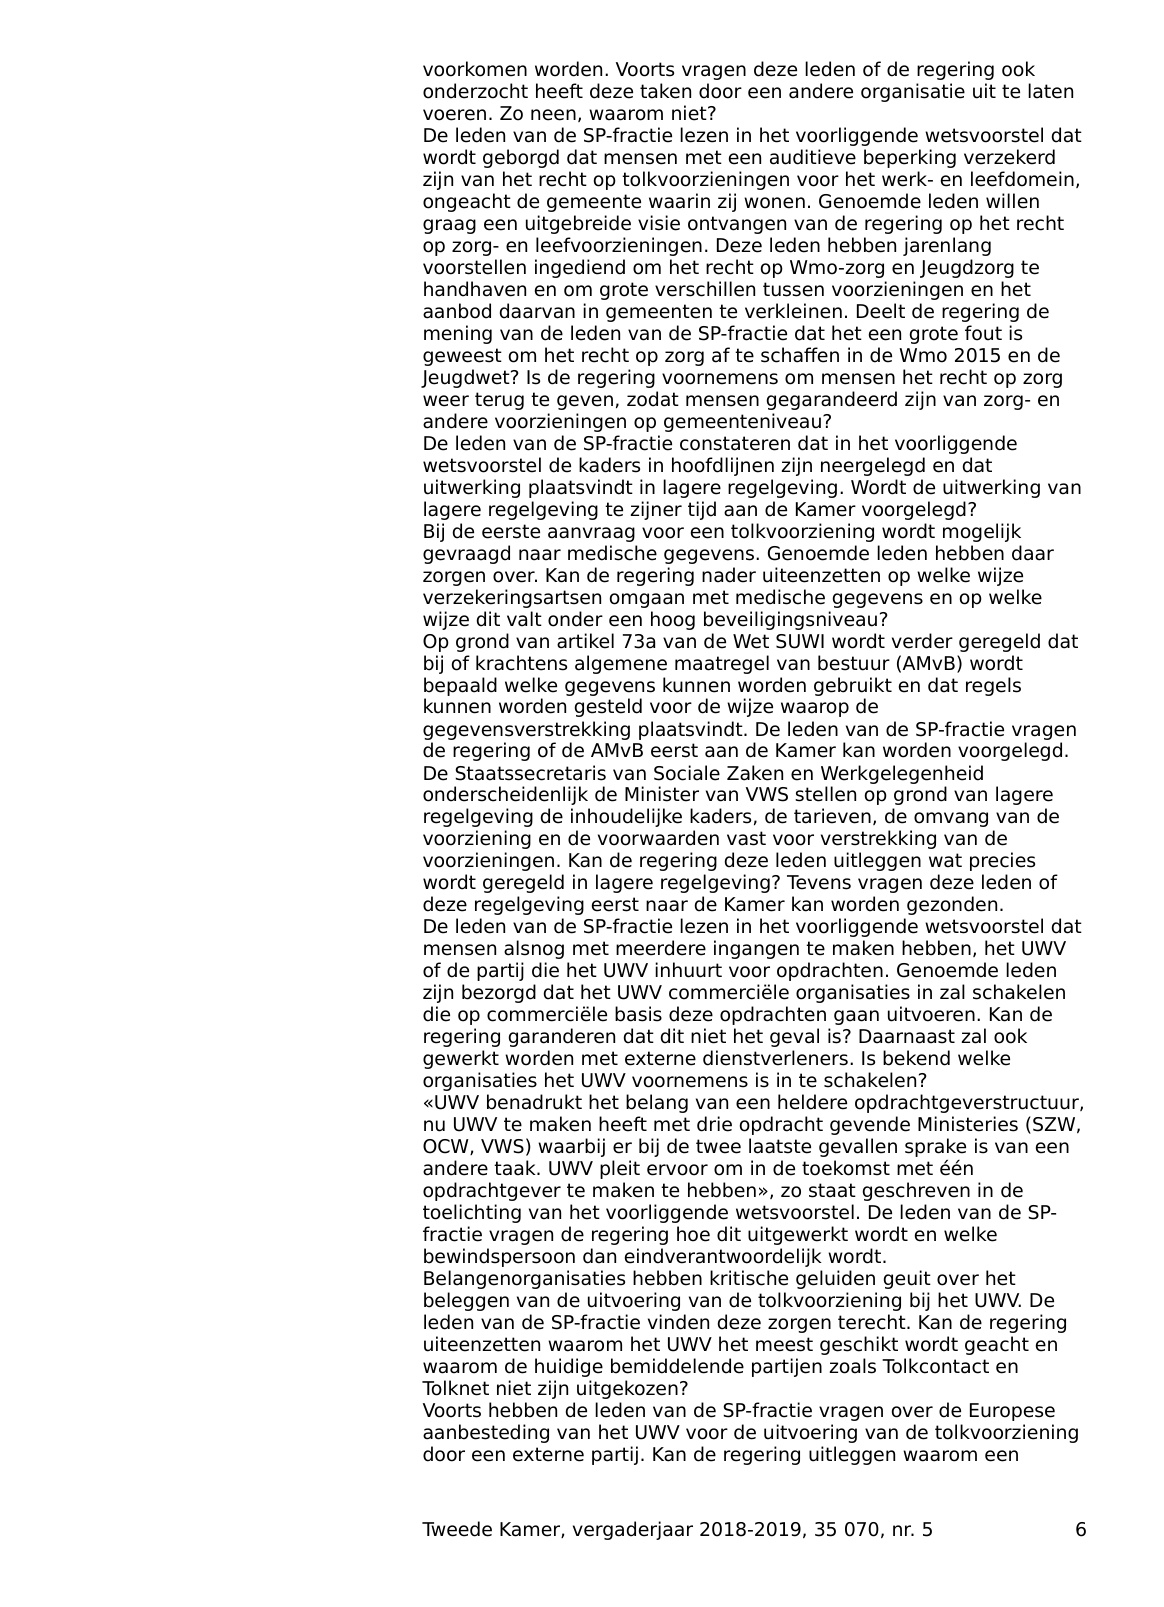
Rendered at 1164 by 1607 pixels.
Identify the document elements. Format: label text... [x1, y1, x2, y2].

text Belangenorganisaties hebben kritische geluiden geuit over het beleggen van de uitvoering van de tolkvoorziening bij het UWV. De leden van de SP-fractie vinden deze zorgen terecht. Kan de regering uiteenzetten waarom het UWV het meest geschikt wordt geacht en waarom de huidige bemiddelende partijen zoals Tolkcontact en Tolknet niet zijn uitgekozen? [422, 1268, 1087, 1400]
text «UWV benadrukt het belang van een heldere opdrachtgeverstructuur, nu UWV te maken heeft met drie opdracht gevende Ministeries (SZW, OCW, VWS) waarbij er bij de twee laatste gevallen sprake is van een andere taak. UWV pleit ervoor om in de toekomst met één opdrachtgever te maken te hebben», zo staat geschreven in de toelichting van het voorliggende wetsvoorstel. De leden van de SP-fractie vragen de regering hoe dit uitgewerkt wordt en welke bewindspersoon dan eindverantwoordelijk wordt. [422, 1092, 1087, 1268]
text De leden van de SP-fractie lezen in het voorliggende wetsvoorstel dat mensen alsnog met meerdere ingangen te maken hebben, het UWV of de partij die het UWV inhuurt voor opdrachten. Genoemde leden zijn bezorgd dat het UWV commerciële organisaties in zal schakelen die op commerciële basis deze opdrachten gaan uitvoeren. Kan de regering garanderen dat dit niet het geval is? Daarnaast zal ook gewerkt worden met externe dienstverleners. Is bekend welke organisaties het UWV voornemens is in te schakelen? [422, 916, 1087, 1092]
text De leden van de SP-fractie constateren dat in het voorliggende wetsvoorstel de kaders in hoofdlijnen zijn neergelegd en dat uitwerking plaatsvindt in lagere regelgeving. Wordt de uitwerking van lagere regelgeving te zijner tijd aan de Kamer voorgelegd? [422, 433, 1087, 521]
text Op grond van artikel 73a van de Wet SUWI wordt verder geregeld dat bij of krachtens algemene maatregel van bestuur (AMvB) wordt bepaald welke gegevens kunnen worden gebruikt en dat regels kunnen worden gesteld voor de wijze waarop de gegevensverstrekking plaatsvindt. De leden van de SP-fractie vragen de regering of de AMvB eerst aan de Kamer kan worden voorgelegd. De Staatssecretaris van Sociale Zaken en Werkgelegenheid onderscheidenlijk de Minister van VWS stellen op grond van lagere regelgeving de inhoudelijke kaders, de tarieven, de omvang van de voorziening en de voorwaarden vast voor verstrekking van de voorzieningen. Kan de regering deze leden uitleggen wat precies wordt geregeld in lagere regelgeving? Tevens vragen deze leden of deze regelgeving eerst naar de Kamer kan worden gezonden. [422, 631, 1087, 916]
text De leden van de SP-fractie lezen in het voorliggende wetsvoorstel dat wordt geborgd dat mensen met een auditieve beperking verzekerd zijn van het recht op tolkvoorzieningen voor het werk- en leefdomein, ongeacht de gemeente waarin zij wonen. Genoemde leden willen graag een uitgebreide visie ontvangen van de regering op het recht op zorg- en leefvoorzieningen. Deze leden hebben jarenlang voorstellen ingediend om het recht op Wmo-zorg en Jeugdzorg te handhaven en om grote verschillen tussen voorzieningen en het aanbod daarvan in gemeenten te verkleinen. Deelt de regering de mening van de leden van de SP-fractie dat het een grote fout is geweest om het recht op zorg af te schaffen in de Wmo 2015 en de Jeugdwet? Is de regering voornemens om mensen het recht op zorg weer terug te geven, zodat mensen gegarandeerd zijn van zorg- en andere voorzieningen op gemeenteniveau? [422, 125, 1087, 433]
text Bij de eerste aanvraag voor een tolkvoorziening wordt mogelijk gevraagd naar medische gegevens. Genoemde leden hebben daar zorgen over. Kan de regering nader uiteenzetten op welke wijze verzekeringsartsen omgaan met medische gegevens en op welke wijze dit valt onder een hoog beveiligingsniveau? [422, 521, 1087, 631]
text Voorts hebben de leden van de SP-fractie vragen over de Europese aanbesteding van het UWV voor de uitvoering van de tolkvoorziening door een externe partij. Kan de regering uitleggen waarom een [422, 1400, 1087, 1466]
text voorkomen worden. Voorts vragen deze leden of de regering ook onderzocht heeft deze taken door een andere organisatie uit te laten voeren. Zo neen, waarom niet? [422, 59, 1087, 125]
